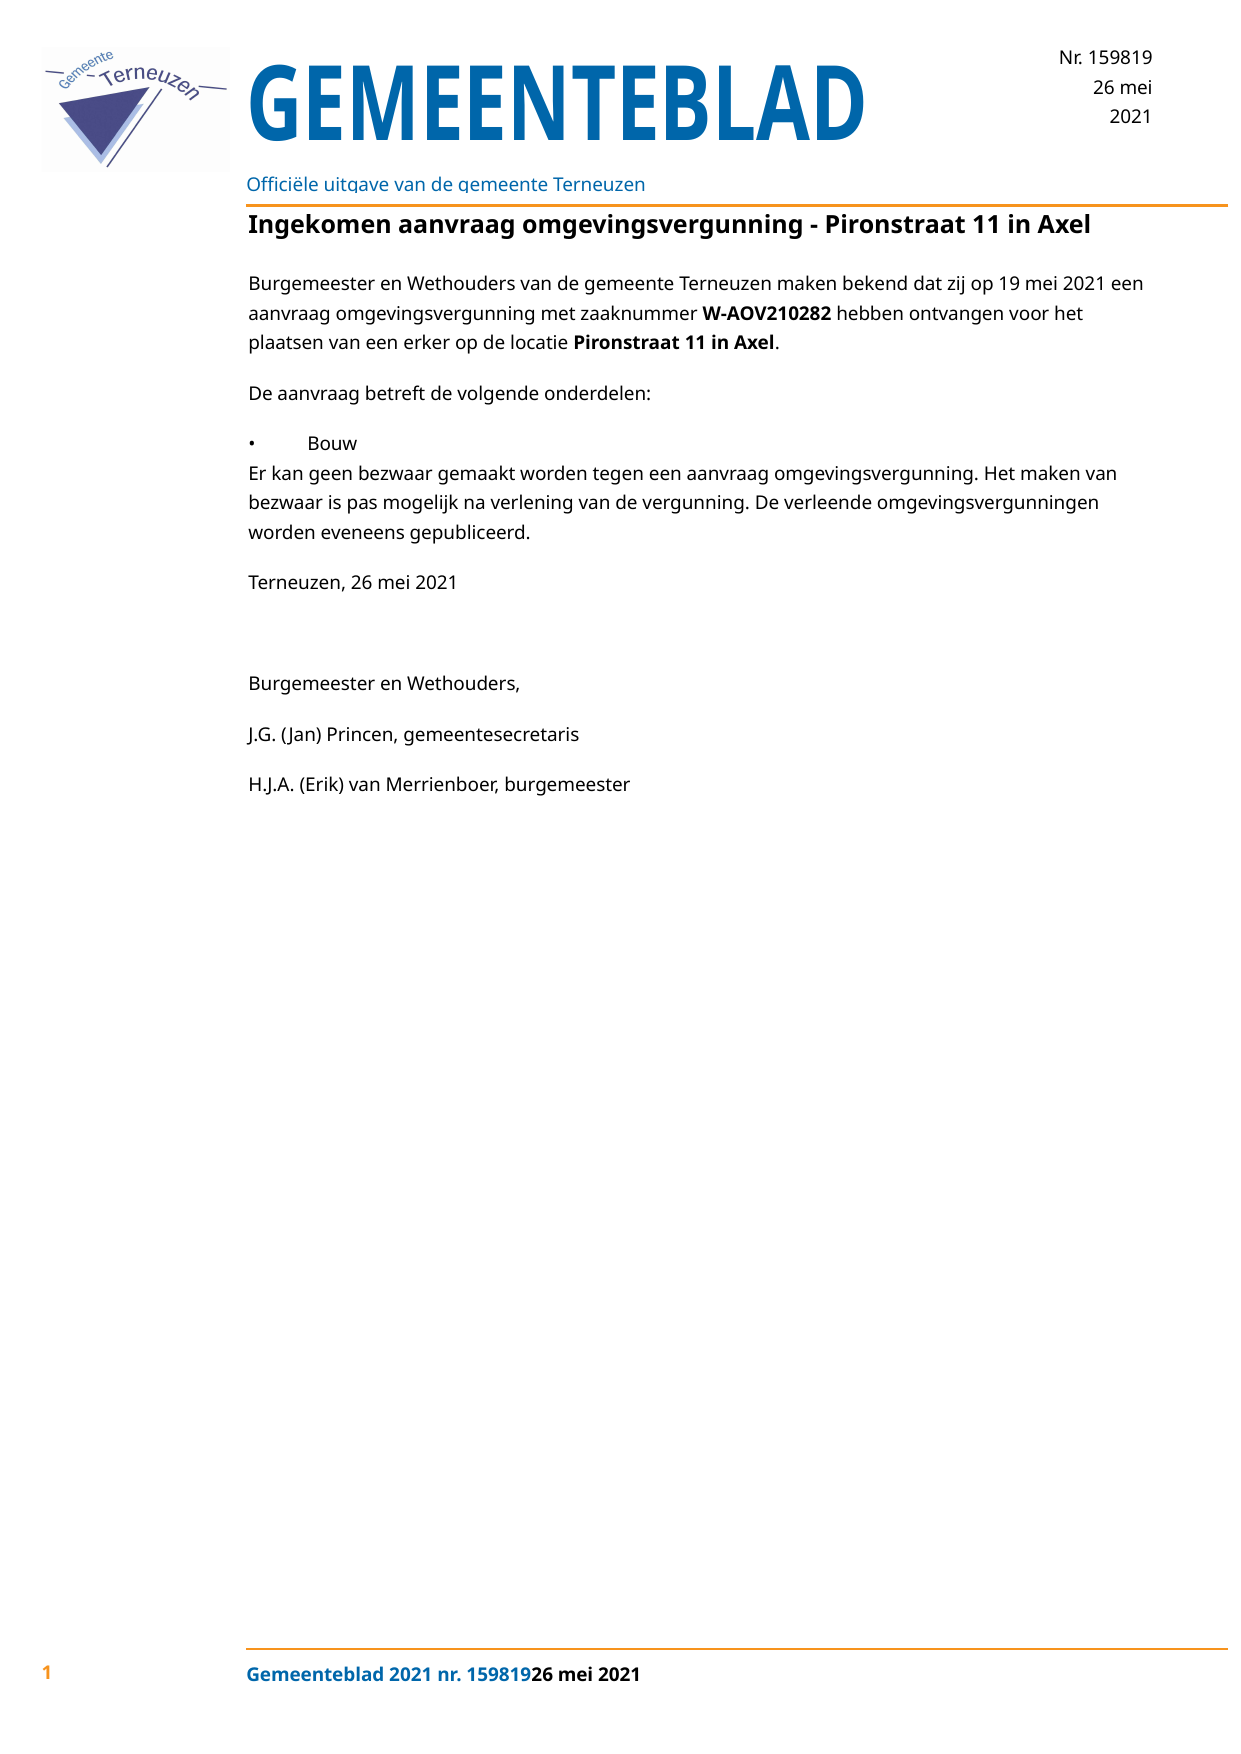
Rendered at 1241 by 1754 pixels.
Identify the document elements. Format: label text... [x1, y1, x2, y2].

picture [41, 47, 231, 172]
text Burgemeester en Wethouders, [248, 670, 1152, 696]
text De aanvraag betreft de volgende onderdelen: [248, 380, 1152, 406]
list Bouw [248, 430, 1152, 456]
text Er kan geen bezwaar gemaakt worden tegen een aanvraag omgevingsvergunning. Het maken van bezwaar is pas mogelijk na verlening van de vergunning. De verleende omgevingsvergunningen worden eveneens gepubliceerd. [248, 460, 1152, 545]
text Burgemeester en Wethouders van de gemeente Terneuzen maken bekend dat zij op 19 mei 2021 een aanvraag omgevingsvergunning met zaaknummer W-AOV210282 hebben ontvangen voor het plaatsen van een erker op de locatie Pironstraat 11 in Axel. [248, 270, 1152, 355]
text H.J.A. (Erik) van Merrienboer, burgemeester [248, 771, 1152, 797]
text Terneuzen, 26 mei 2021 [248, 569, 1152, 595]
text Ingekomen aanvraag omgevingsvergunning - Pironstraat 11 in Axel [248, 207, 1152, 241]
text J.G. (Jan) Princen, gemeentesecretaris [248, 721, 1152, 746]
